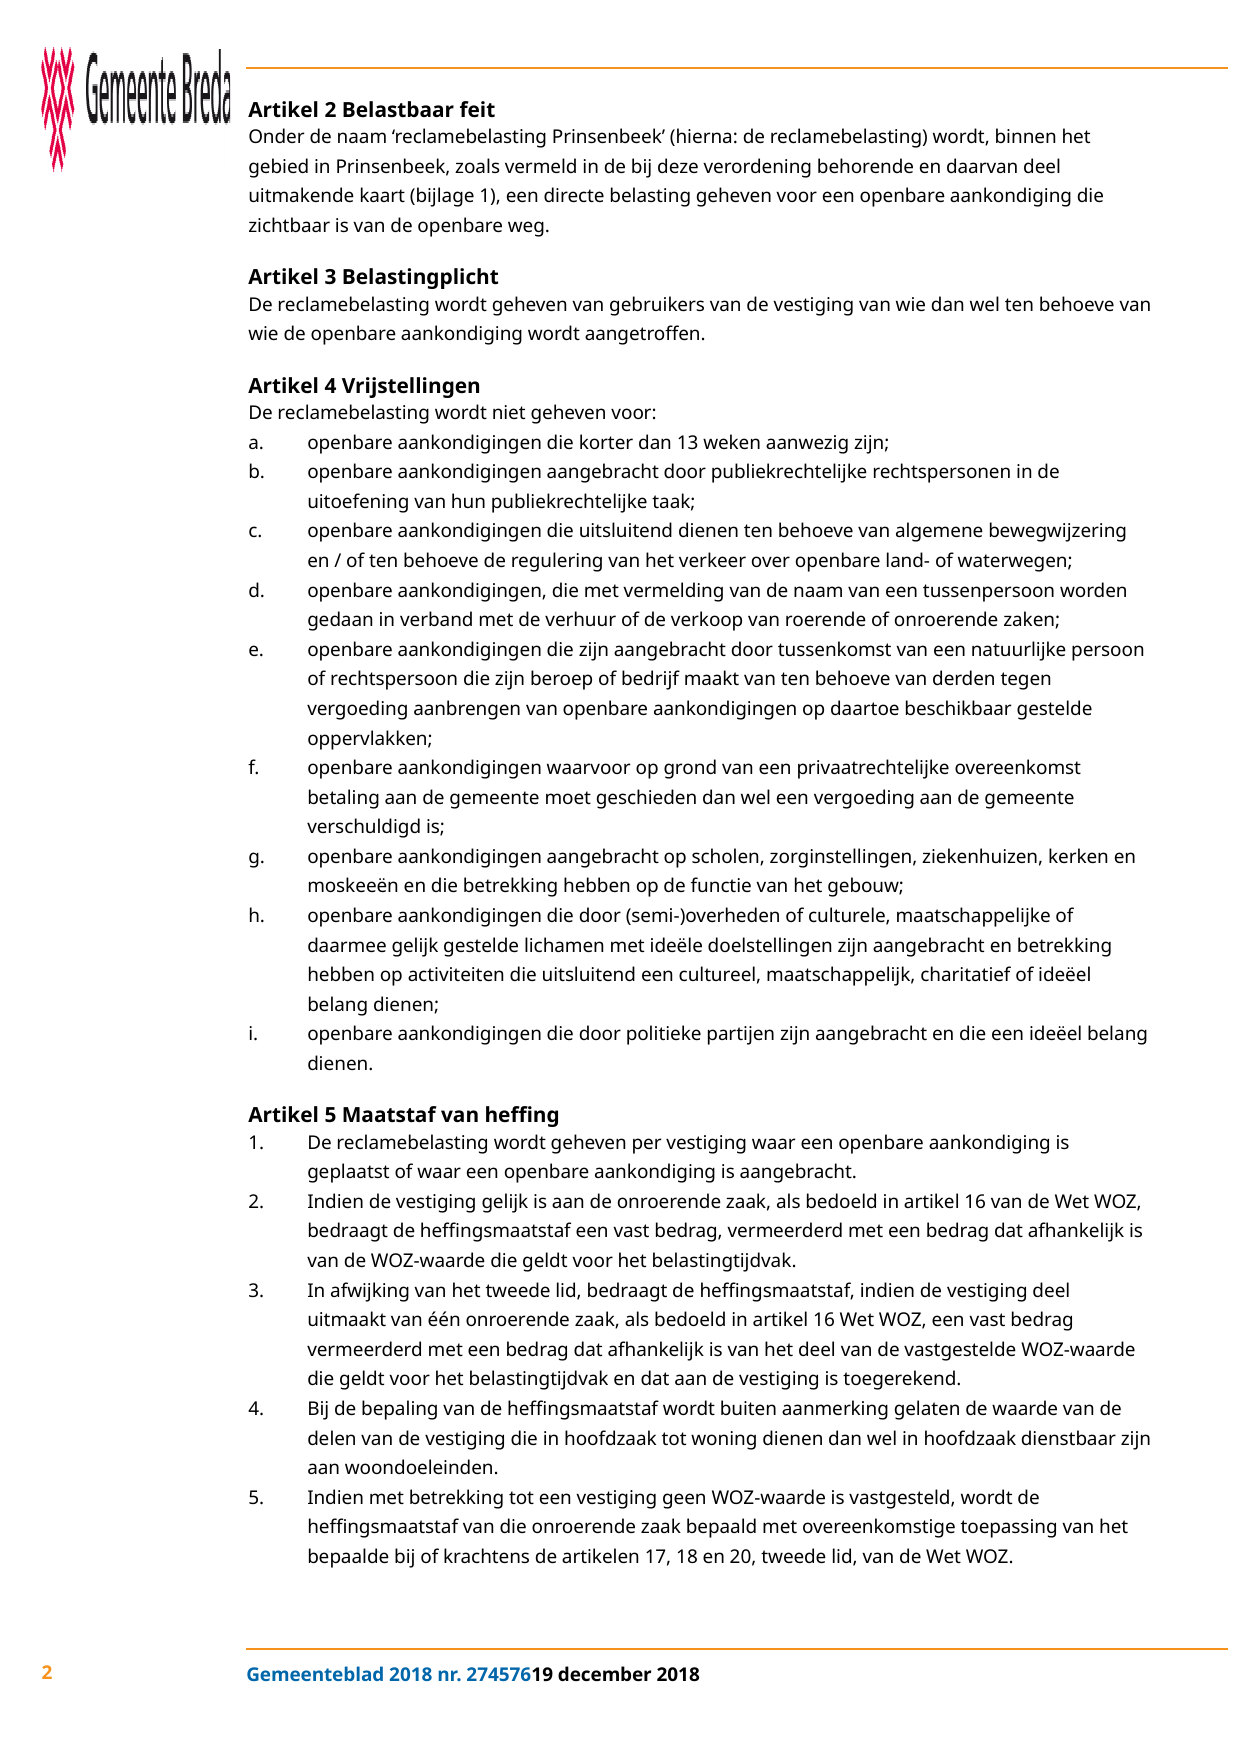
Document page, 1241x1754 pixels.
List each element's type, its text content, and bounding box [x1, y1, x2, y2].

list openbare aankondigingen die zijn aangebracht door tussenkomst van een natuurlijke persoon of rechtspersoon die zijn beroep of bedrijf maakt van ten behoeve van derden tegen vergoeding aanbrengen van openbare aankondigingen op daartoe beschikbaar gestelde oppervlakken; [248, 636, 1152, 750]
list openbare aankondigingen die door (semi-)overheden of culturele, maatschappelijke of daarmee gelijk gestelde lichamen met ideële doelstellingen zijn aangebracht en betrekking hebben op activiteiten die uitsluitend een cultureel, maatschappelijk, charitatief of ideëel belang dienen; [248, 902, 1152, 1017]
text Artikel 3 Belastingplicht [248, 262, 1152, 291]
text Artikel 4 Vrijstellingen [248, 371, 1152, 399]
list openbare aankondigingen die uitsluitend dienen ten behoeve van algemene bewegwijzering en / of ten behoeve de regulering van het verkeer over openbare land- of waterwegen; [248, 518, 1152, 573]
text De reclamebelasting wordt geheven van gebruikers van de vestiging van wie dan wel ten behoeve van wie de openbare aankondiging wordt aangetroffen. [248, 291, 1152, 346]
list Indien de vestiging gelijk is aan de onroerende zaak, als bedoeld in artikel 16 van de Wet WOZ, bedraagt de heffingsmaatstaf een vast bedrag, vermeerderd met een bedrag dat afhankelijk is van de WOZ-waarde die geldt voor het belastingtijdvak. [248, 1188, 1152, 1273]
list openbare aankondigingen aangebracht door publiekrechtelijke rechtspersonen in de uitoefening van hun publiekrechtelijke taak; [248, 458, 1152, 514]
list In afwijking van het tweede lid, bedraagt de heffingsmaatstaf, indien de vestiging deel uitmaakt van één onroerende zaak, als bedoeld in artikel 16 Wet WOZ, een vast bedrag vermeerderd met een bedrag dat afhankelijk is van het deel van de vastgestelde WOZ-waarde die geldt voor het belastingtijdvak en dat aan de vestiging is toegerekend. [248, 1277, 1152, 1391]
list openbare aankondigingen waarvoor op grond van een privaatrechtelijke overeenkomst betaling aan de gemeente moet geschieden dan wel een vergoeding aan de gemeente verschuldigd is; [248, 754, 1152, 839]
text Artikel 5 Maatstaf van heffing [248, 1101, 1152, 1129]
text Onder de naam ‘reclamebelasting Prinsenbeek’ (hierna: de reclamebelasting) wordt, binnen het gebied in Prinsenbeek, zoals vermeld in de bij deze verordening behorende en daarvan deel uitmakende kaart (bijlage 1), een directe belasting geheven voor een openbare aankondiging die zichtbaar is van de openbare weg. [248, 123, 1152, 238]
list De reclamebelasting wordt geheven per vestiging waar een openbare aankondiging is geplaatst of waar een openbare aankondiging is aangebracht. [248, 1129, 1152, 1184]
text Artikel 2 Belastbaar feit [248, 95, 1152, 123]
list Bij de bepaling van de heffingsmaatstaf wordt buiten aanmerking gelaten de waarde van de delen van de vestiging die in hoofdzaak tot woning dienen dan wel in hoofdzaak dienstbaar zijn aan woondoeleinden. [248, 1395, 1152, 1480]
list openbare aankondigingen, die met vermelding van de naam van een tussenpersoon worden gedaan in verband met de verhuur of de verkoop van roerende of onroerende zaken; [248, 577, 1152, 632]
list openbare aankondigingen die korter dan 13 weken aanwezig zijn; [248, 429, 1152, 454]
list openbare aankondigingen aangebracht op scholen, zorginstellingen, ziekenhuizen, kerken en moskeeën en die betrekking hebben op de functie van het gebouw; [248, 843, 1152, 898]
list openbare aankondigingen die door politieke partijen zijn aangebracht en die een ideëel belang dienen. [248, 1021, 1152, 1076]
list Indien met betrekking tot een vestiging geen WOZ-waarde is vastgesteld, wordt de heffingsmaatstaf van die onroerende zaak bepaald met overeenkomstige toepassing van het bepaalde bij of krachtens de artikelen 17, 18 en 20, tweede lid, van de Wet WOZ. [248, 1484, 1152, 1569]
text De reclamebelasting wordt niet geheven voor: [248, 399, 1152, 425]
picture [41, 47, 231, 172]
